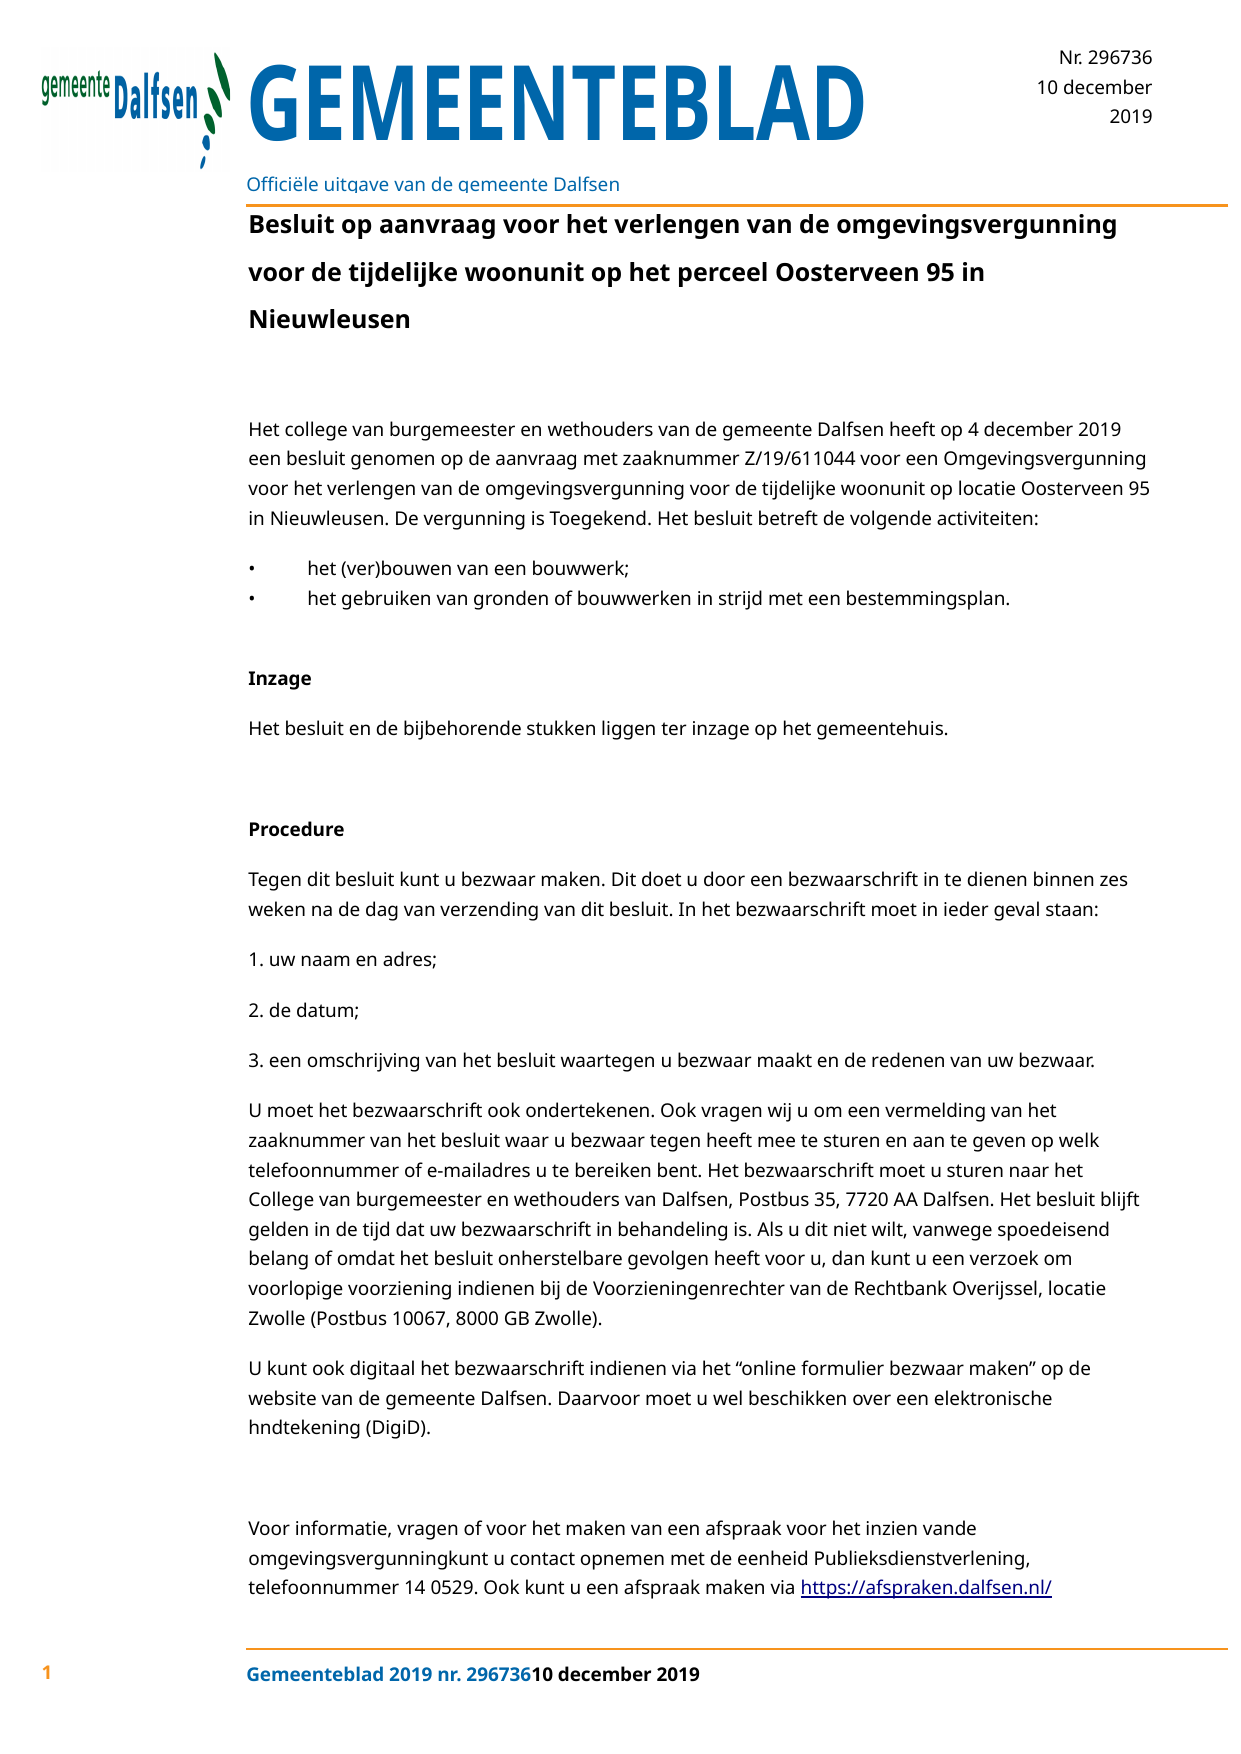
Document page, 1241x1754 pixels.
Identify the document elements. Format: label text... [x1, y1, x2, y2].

picture [41, 47, 231, 172]
text 2. de datum; [248, 997, 1152, 1022]
text Besluit op aanvraag voor het verlengen van de omgevingsvergunning voor de tijdelijke woonunit op het perceel Oosterveen 95 in Nieuwleusen [248, 207, 1152, 336]
text Het besluit en de bijbehorende stukken liggen ter inzage op het gemeentehuis. [248, 715, 1152, 741]
text 3. een omschrijving van het besluit waartegen u bezwaar maakt en de redenen van uw bezwaar. [248, 1047, 1152, 1073]
text U moet het bezwaarschrift ook ondertekenen. Ook vragen wij u om een vermelding van het zaaknummer van het besluit waar u bezwaar tegen heeft mee te sturen en aan te geven op welk telefoonnummer of e-mailadres u te bereiken bent. Het bezwaarschrift moet u sturen naar het College van burgemeester en wethouders van Dalfsen, Postbus 35, 7720 AA Dalfsen. Het besluit blijft gelden in de tijd dat uw bezwaarschrift in behandeling is. Als u dit niet wilt, vanwege spoedeisend belang of omdat het besluit onherstelbare gevolgen heeft voor u, dan kunt u een verzoek om voorlopige voorziening indienen bij de Voorzieningenrechter van de Rechtbank Overijssel, locatie Zwolle (Postbus 10067, 8000 GB Zwolle). [248, 1098, 1152, 1330]
text Procedure [248, 816, 1152, 842]
text Inzage [248, 665, 1152, 690]
list het (ver)bouwen van een bouwwerk; [248, 555, 1152, 581]
text U kunt ook digitaal het bezwaarschrift indienen via het “online formulier bezwaar maken” op de website van de gemeente Dalfsen. Daarvoor moet u wel beschikken over een elektronische hndtekening (DigiD). [248, 1355, 1152, 1440]
text Het college van burgemeester en wethouders van de gemeente Dalfsen heeft op 4 december 2019 een besluit genomen op de aanvraag met zaaknummer Z/19/611044 voor een Omgevingsvergunning voor het verlengen van de omgevingsvergunning voor de tijdelijke woonunit op locatie Oosterveen 95 in Nieuwleusen. De vergunning is Toegekend. Het besluit betreft de volgende activiteiten: [248, 416, 1152, 530]
text Voor informatie, vragen of voor het maken van een afspraak voor het inzien vande omgevingsvergunningkunt u contact opnemen met de eenheid Publieksdienstverlening, telefoonnummer 14 0529. Ook kunt u een afspraak maken via https://afspraken.dalfsen.nl/ [248, 1515, 1152, 1600]
text Tegen dit besluit kunt u bezwaar maken. Dit doet u door een bezwaarschrift in te dienen binnen zes weken na de dag van verzending van dit besluit. In het bezwaarschrift moet in ieder geval staan: [248, 866, 1152, 922]
list het gebruiken van gronden of bouwwerken in strijd met een bestemmingsplan. [248, 585, 1152, 610]
text 1. uw naam en adres; [248, 946, 1152, 972]
